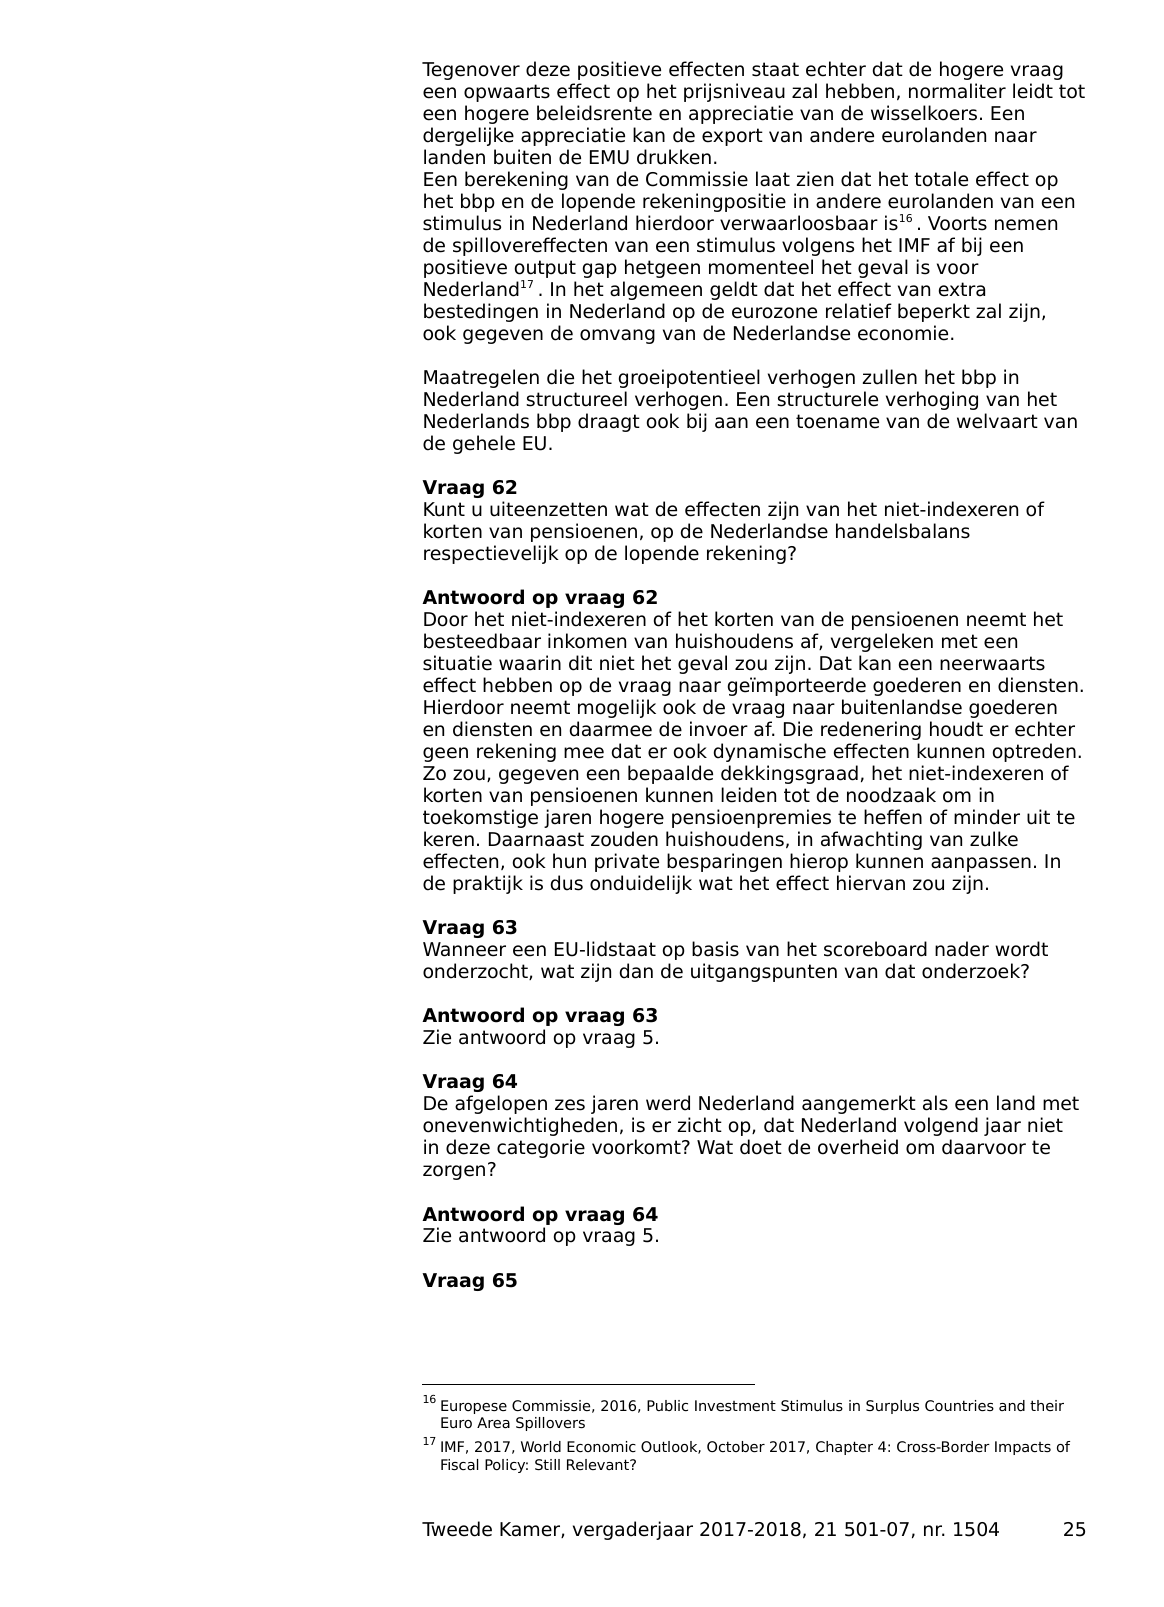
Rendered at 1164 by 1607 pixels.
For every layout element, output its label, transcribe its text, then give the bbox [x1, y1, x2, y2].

text Antwoord op vraag 64 [422, 1203, 1087, 1225]
text Vraag 65 [422, 1269, 1087, 1292]
text Vraag 64 [422, 1071, 1087, 1093]
text Vraag 62 [422, 477, 1087, 499]
text Vraag 63 [422, 917, 1087, 939]
text Europese Commissie, 2016, Public Investment Stimulus in Surplus Countries and their Euro Area Spillovers [422, 1393, 1087, 1432]
text Zie antwoord op vraag 5. [422, 1225, 1087, 1247]
text De afgelopen zes jaren werd Nederland aangemerkt als een land met onevenwichtigheden, is er zicht op, dat Nederland volgend jaar niet in deze categorie voorkomt? Wat doet de overheid om daarvoor te zorgen? [422, 1093, 1087, 1181]
text Maatregelen die het groeipotentieel verhogen zullen het bbp in Nederland structureel verhogen. Een structurele verhoging van het Nederlands bbp draagt ook bij aan een toename van de welvaart van de gehele EU. [422, 367, 1087, 455]
text IMF, 2017, World Economic Outlook, October 2017, Chapter 4: Cross-Border Impacts of Fiscal Policy: Still Relevant? [422, 1435, 1087, 1474]
text Zie antwoord op vraag 5. [422, 1027, 1087, 1049]
text Kunt u uiteenzetten wat de effecten zijn van het niet-indexeren of korten van pensioenen, op de Nederlandse handelsbalans respectievelijk op de lopende rekening? [422, 499, 1087, 565]
text Antwoord op vraag 63 [422, 1005, 1087, 1027]
text Tegenover deze positieve effecten staat echter dat de hogere vraag een opwaarts effect op het prijsniveau zal hebben, normaliter leidt tot een hogere beleidsrente en appreciatie van de wisselkoers. Een dergelijke appreciatie kan de export van andere eurolanden naar landen buiten de EMU drukken. [422, 59, 1087, 169]
text Antwoord op vraag 62 [422, 587, 1087, 609]
text Wanneer een EU-lidstaat op basis van het scoreboard nader wordt onderzocht, wat zijn dan de uitgangspunten van dat onderzoek? [422, 939, 1087, 983]
text Een berekening van de Commissie laat zien dat het totale effect op het bbp en de lopende rekeningpositie in andere eurolanden van een stimulus in Nederland hierdoor verwaarloosbaar is. Voorts nemen de spillovereffecten van een stimulus volgens het IMF af bij een positieve output gap hetgeen momenteel het geval is voor Nederland. In het algemeen geldt dat het effect van extra bestedingen in Nederland op de eurozone relatief beperkt zal zijn, ook gegeven de omvang van de Nederlandse economie. [422, 169, 1087, 345]
text Door het niet-indexeren of het korten van de pensioenen neemt het besteedbaar inkomen van huishoudens af, vergeleken met een situatie waarin dit niet het geval zou zijn. Dat kan een neerwaarts effect hebben op de vraag naar geïmporteerde goederen en diensten. Hierdoor neemt mogelijk ook de vraag naar buitenlandse goederen en diensten en daarmee de invoer af. Die redenering houdt er echter geen rekening mee dat er ook dynamische effecten kunnen optreden. Zo zou, gegeven een bepaalde dekkingsgraad, het niet-indexeren of korten van pensioenen kunnen leiden tot de noodzaak om in toekomstige jaren hogere pensioenpremies te heffen of minder uit te keren. Daarnaast zouden huishoudens, in afwachting van zulke effecten, ook hun private besparingen hierop kunnen aanpassen. In de praktijk is dus onduidelijk wat het effect hiervan zou zijn. [422, 609, 1087, 895]
